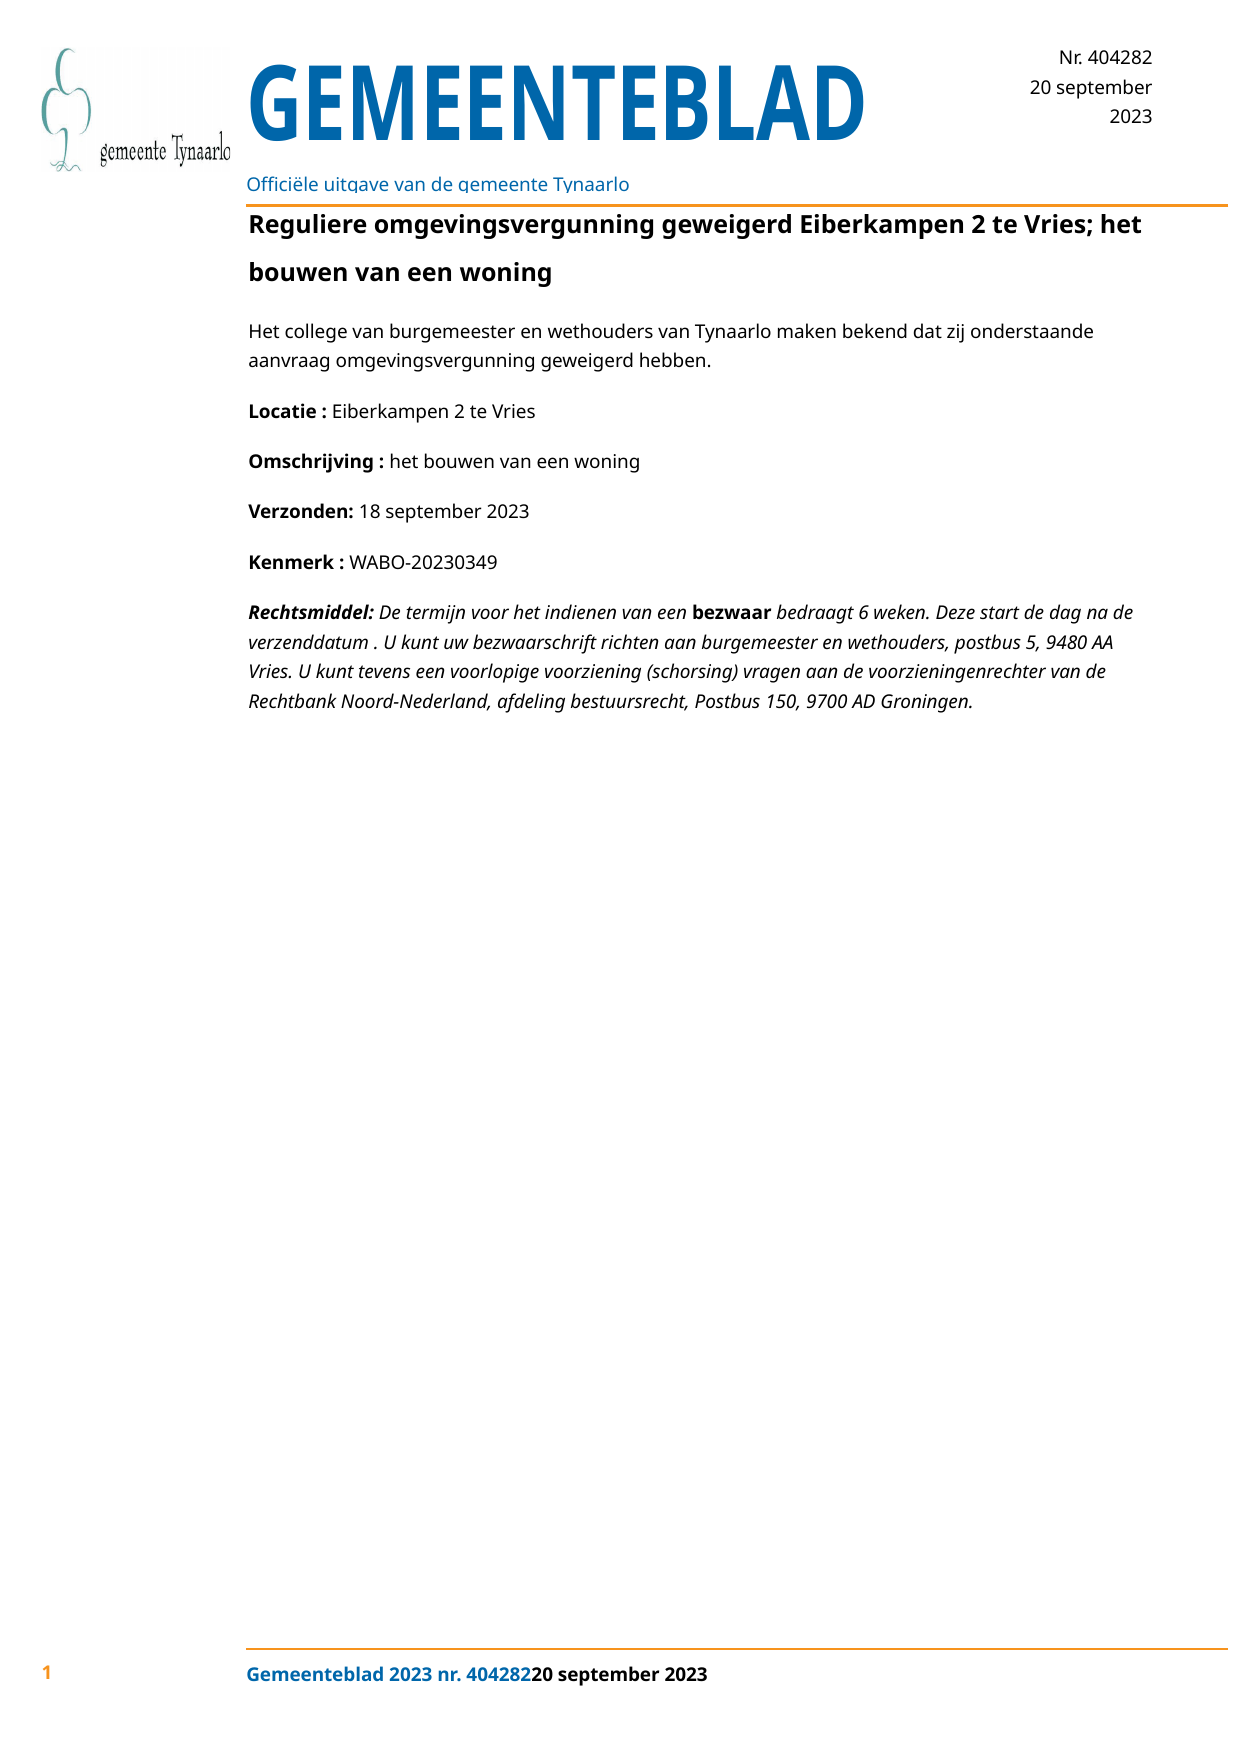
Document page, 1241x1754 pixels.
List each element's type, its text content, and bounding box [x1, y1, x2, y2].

text Kenmerk : WABO-20230349 [248, 549, 1152, 575]
text Reguliere omgevingsvergunning geweigerd Eiberkampen 2 te Vries; het bouwen van een woning [248, 207, 1152, 288]
text Het college van burgemeester en wethouders van Tynaarlo maken bekend dat zij onderstaande aanvraag omgevingsvergunning geweigerd hebben. [248, 318, 1152, 373]
text Rechtsmiddel: De termijn voor het indienen van een bezwaar bedraagt 6 weken. Deze start de dag na de verzenddatum . U kunt uw bezwaarschrift richten aan burgemeester en wethouders, postbus 5, 9480 AA Vries. U kunt tevens een voorlopige voorziening (schorsing) vragen aan de voorzieningenrechter van de Rechtbank Noord-Nederland, afdeling bestuursrecht, Postbus 150, 9700 AD Groningen. [248, 599, 1152, 714]
text Locatie : Eiberkampen 2 te Vries [248, 398, 1152, 424]
text Omschrijving : het bouwen van een woning [248, 448, 1152, 474]
text Verzonden: 18 september 2023 [248, 499, 1152, 524]
picture [41, 47, 231, 172]
